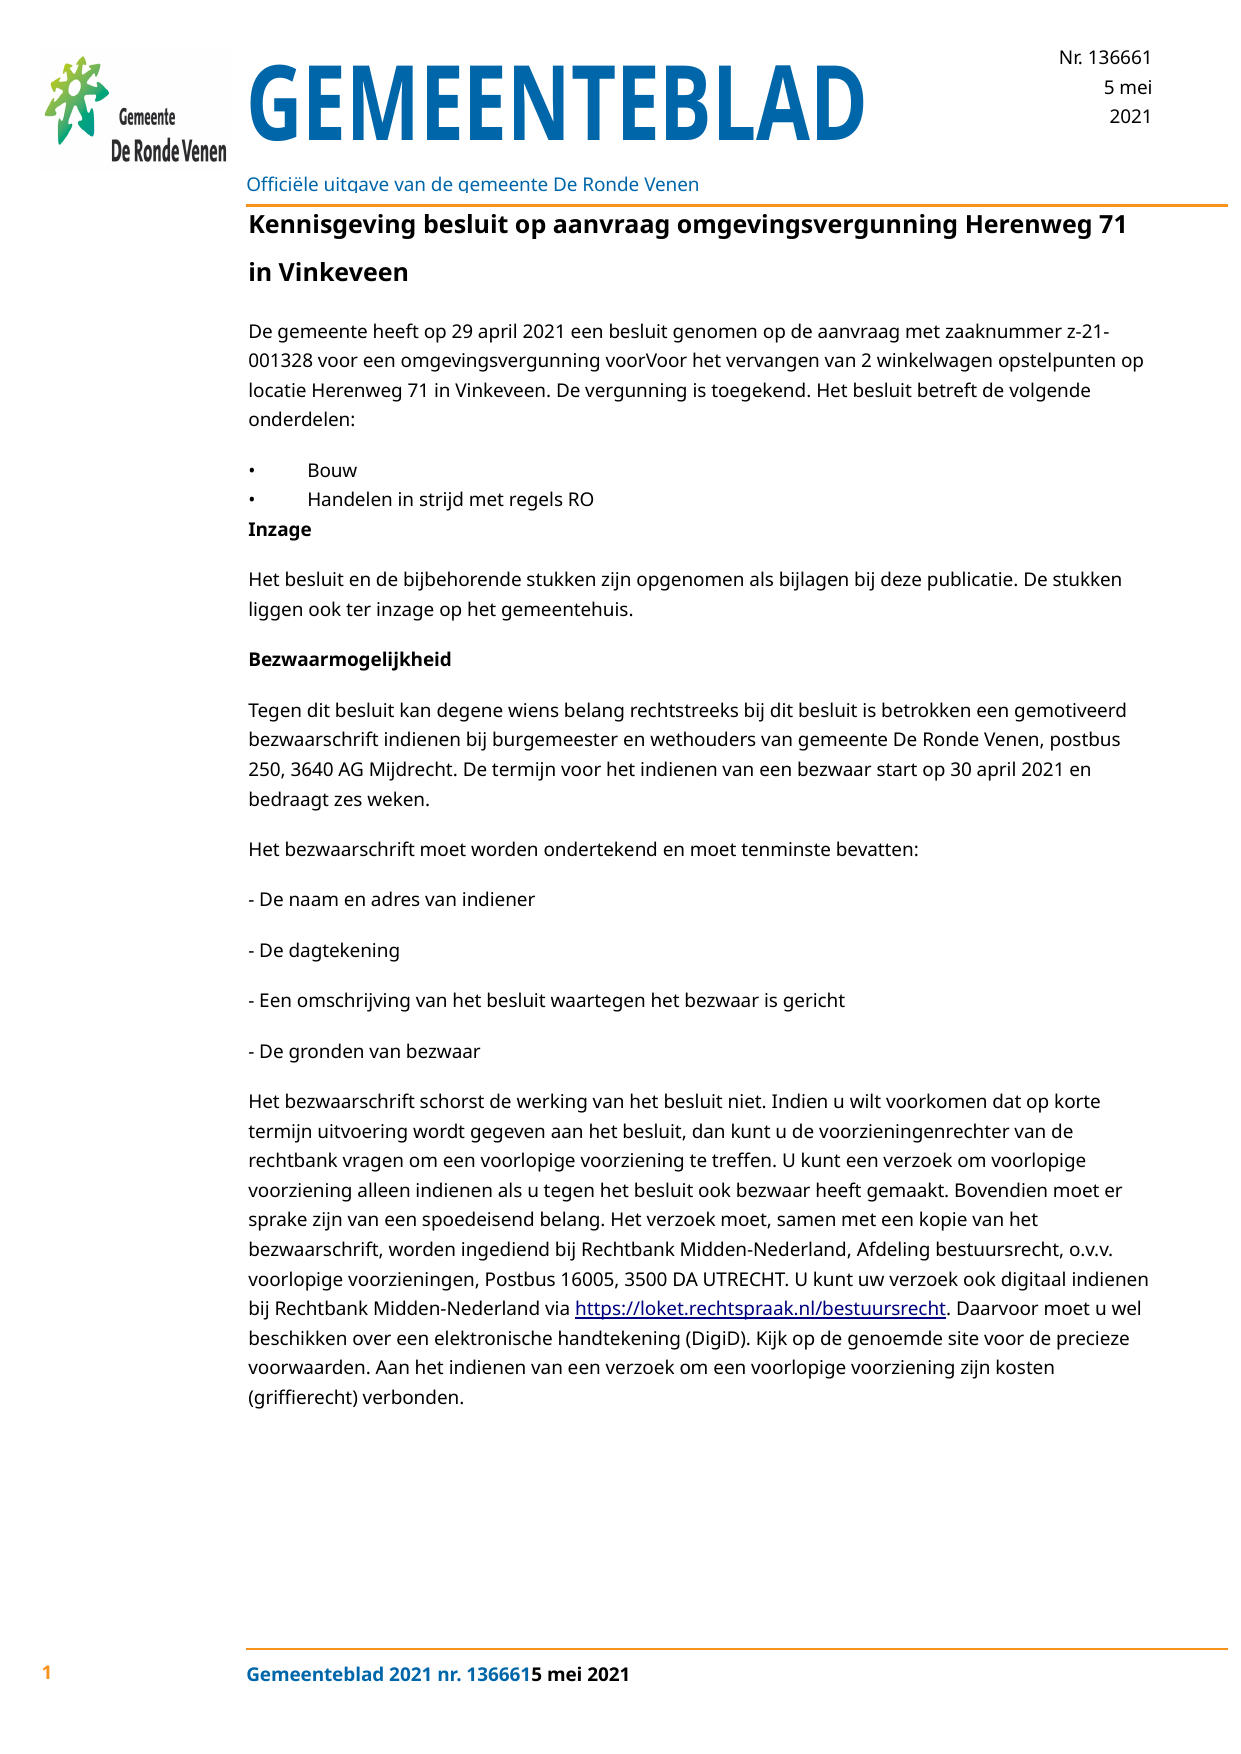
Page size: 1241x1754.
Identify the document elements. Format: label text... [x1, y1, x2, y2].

list Handelen in strijd met regels RO [248, 487, 1152, 512]
text - De gronden van bezwaar [248, 1038, 1152, 1064]
text Bezwaarmogelijkheid [248, 647, 1152, 672]
text Het bezwaarschrift schorst de werking van het besluit niet. Indien u wilt voorkomen dat op korte termijn uitvoering wordt gegeven aan het besluit, dan kunt u de voorzieningenrechter van de rechtbank vragen om een voorlopige voorziening te treffen. U kunt een verzoek om voorlopige voorziening alleen indienen als u tegen het besluit ook bezwaar heeft gemaakt. Bovendien moet er sprake zijn van een spoedeisend belang. Het verzoek moet, samen met een kopie van het bezwaarschrift, worden ingediend bij Rechtbank Midden-Nederland, Afdeling bestuursrecht, o.v.v. voorlopige voorzieningen, Postbus 16005, 3500 DA UTRECHT. U kunt uw verzoek ook digitaal indienen bij Rechtbank Midden-Nederland via https://loket.rechtspraak.nl/bestuursrecht. Daarvoor moet u wel beschikken over een elektronische handtekening (DigiD). Kijk op de genoemde site voor de precieze voorwaarden. Aan het indienen van een verzoek om een voorlopige voorziening zijn kosten (griffierecht) verbonden. [248, 1088, 1152, 1410]
text Inzage [248, 516, 1152, 542]
text Tegen dit besluit kan degene wiens belang rechtstreeks bij dit besluit is betrokken een gemotiveerd bezwaarschrift indienen bij burgemeester en wethouders van gemeente De Ronde Venen, postbus 250, 3640 AG Mijdrecht. De termijn voor het indienen van een bezwaar start op 30 april 2021 en bedraagt zes weken. [248, 697, 1152, 812]
list Bouw [248, 457, 1152, 483]
text De gemeente heeft op 29 april 2021 een besluit genomen op de aanvraag met zaaknummer z-21-001328 voor een omgevingsvergunning voorVoor het vervangen van 2 winkelwagen opstelpunten op locatie Herenweg 71 in Vinkeveen. De vergunning is toegekend. Het besluit betreft de volgende onderdelen: [248, 318, 1152, 432]
text - De dagtekening [248, 937, 1152, 963]
text Het besluit en de bijbehorende stukken zijn opgenomen als bijlagen bij deze publicatie. De stukken liggen ook ter inzage op het gemeentehuis. [248, 567, 1152, 622]
text - De naam en adres van indiener [248, 887, 1152, 912]
text Kennisgeving besluit op aanvraag omgevingsvergunning Herenweg 71 in Vinkeveen [248, 207, 1152, 288]
picture [41, 47, 231, 172]
text - Een omschrijving van het besluit waartegen het bezwaar is gericht [248, 987, 1152, 1013]
text Het bezwaarschrift moet worden ondertekend en moet tenminste bevatten: [248, 836, 1152, 862]
